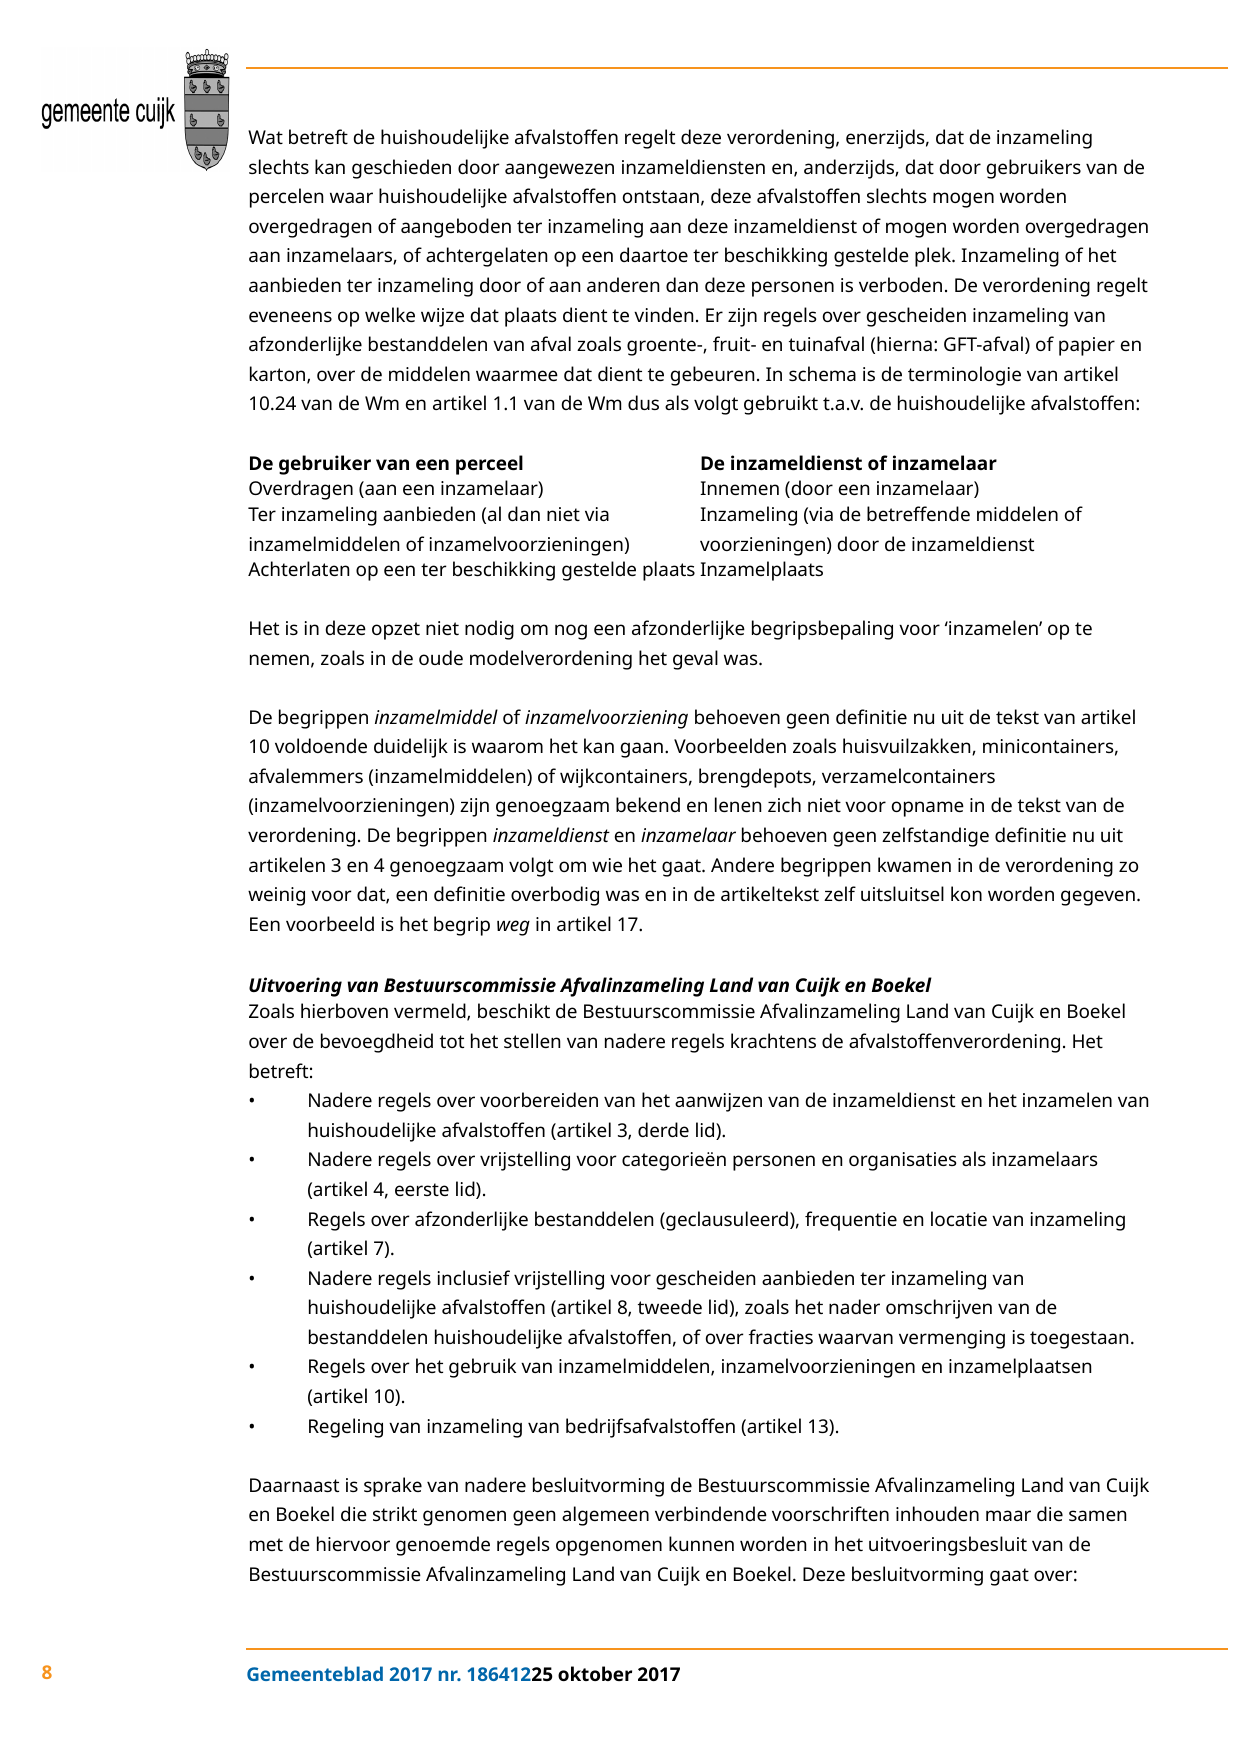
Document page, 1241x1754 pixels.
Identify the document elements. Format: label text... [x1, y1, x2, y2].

list Nadere regels inclusief vrijstelling voor gescheiden aanbieden ter inzameling van huishoudelijke afvalstoffen (artikel 8, tweede lid), zoals het nader omschrijven van de bestanddelen huishoudelijke afvalstoffen, of over fracties waarvan vermenging is toegestaan. [248, 1265, 1152, 1350]
table_cell Overdragen (aan een inzamelaar) [248, 476, 700, 501]
text Wat betreft de huishoudelijke afvalstoffen regelt deze verordening, enerzijds, dat de inzameling slechts kan geschieden door aangewezen inzameldiensten en, anderzijds, dat door gebruikers van de percelen waar huishoudelijke afvalstoffen ontstaan, deze afvalstoffen slechts mogen worden overgedragen of aangeboden ter inzameling aan deze inzameldienst of mogen worden overgedragen aan inzamelaars, of achtergelaten op een daartoe ter beschikking gestelde plek. Inzameling of het aanbieden ter inzameling door of aan anderen dan deze personen is verboden. De verordening regelt eveneens op welke wijze dat plaats dient te vinden. Er zijn regels over gescheiden inzameling van afzonderlijke bestanddelen van afval zoals groente-, fruit- en tuinafval (hierna: GFT-afval) of papier en karton, over de middelen waarmee dat dient te gebeuren. In schema is de terminologie van artikel 10.24 van de Wm en artikel 1.1 van de Wm dus als volgt gebruikt t.a.v. de huishoudelijke afvalstoffen: [248, 124, 1152, 416]
list Nadere regels over voorbereiden van het aanwijzen van de inzameldienst en het inzamelen van huishoudelijke afvalstoffen (artikel 3, derde lid). [248, 1087, 1152, 1143]
text Zoals hierboven vermeld, beschikt de Bestuurscommissie Afvalinzameling Land van Cuijk en Boekel over de bevoegdheid tot het stellen van nadere regels krachtens de afvalstoffenverordening. Het betreft: [248, 999, 1152, 1083]
table_cell Ter inzameling aanbieden (al dan niet via inzamelmiddelen of inzamelvoorzieningen) [248, 501, 700, 557]
table_cell Achterlaten op een ter beschikking gestelde plaats [248, 557, 700, 612]
list Regels over afzonderlijke bestanddelen (geclausuleerd), frequentie en locatie van inzameling (artikel 7). [248, 1206, 1152, 1261]
table_cell Inzameling (via de betreffende middelen of voorzieningen) door de inzameldienst [700, 501, 1152, 557]
list Regels over het gebruik van inzamelmiddelen, inzamelvoorzieningen en inzamelplaatsen (artikel 10). [248, 1354, 1152, 1409]
picture [41, 47, 231, 172]
text Uitvoering van Bestuurscommissie Afvalinzameling Land van Cuijk en Boekel [248, 970, 1152, 999]
table_header De gebruiker van een perceel [248, 450, 700, 476]
text Het is in deze opzet niet nodig om nog een afzonderlijke begripsbepaling voor ‘inzamelen’ op te nemen, zoals in de oude modelverordening het geval was. [248, 615, 1152, 671]
list Nadere regels over vrijstelling voor categorieën personen en organisaties als inzamelaars (artikel 4, eerste lid). [248, 1147, 1152, 1202]
table_cell Innemen (door een inzamelaar) [700, 476, 1152, 501]
table_cell Inzamelplaats [700, 557, 1152, 612]
text De begrippen inzamelmiddel of inzamelvoorziening behoeven geen definitie nu uit de tekst van artikel 10 voldoende duidelijk is waarom het kan gaan. Voorbeelden zoals huisvuilzakken, minicontainers, afvalemmers (inzamelmiddelen) of wijkcontainers, brengdepots, verzamelcontainers (inzamelvoorzieningen) zijn genoegzaam bekend en lenen zich niet voor opname in de tekst van de verordening. De begrippen inzameldienst en inzamelaar behoeven geen zelfstandige definitie nu uit artikelen 3 en 4 genoegzaam volgt om wie het gaat. Andere begrippen kwamen in de verordening zo weinig voor dat, een definitie overbodig was en in de artikeltekst zelf uitsluitsel kon worden gegeven. Een voorbeeld is het begrip weg in artikel 17. [248, 704, 1152, 937]
list Regeling van inzameling van bedrijfsafvalstoffen (artikel 13). [248, 1413, 1152, 1438]
table_header De inzameldienst of inzamelaar [700, 450, 1152, 476]
text Daarnaast is sprake van nadere besluitvorming de Bestuurscommissie Afvalinzameling Land van Cuijk en Boekel die strikt genomen geen algemeen verbindende voorschriften inhouden maar die samen met de hiervoor genoemde regels opgenomen kunnen worden in het uitvoeringsbesluit van de Bestuurscommissie Afvalinzameling Land van Cuijk en Boekel. Deze besluitvorming gaat over: [248, 1472, 1152, 1586]
